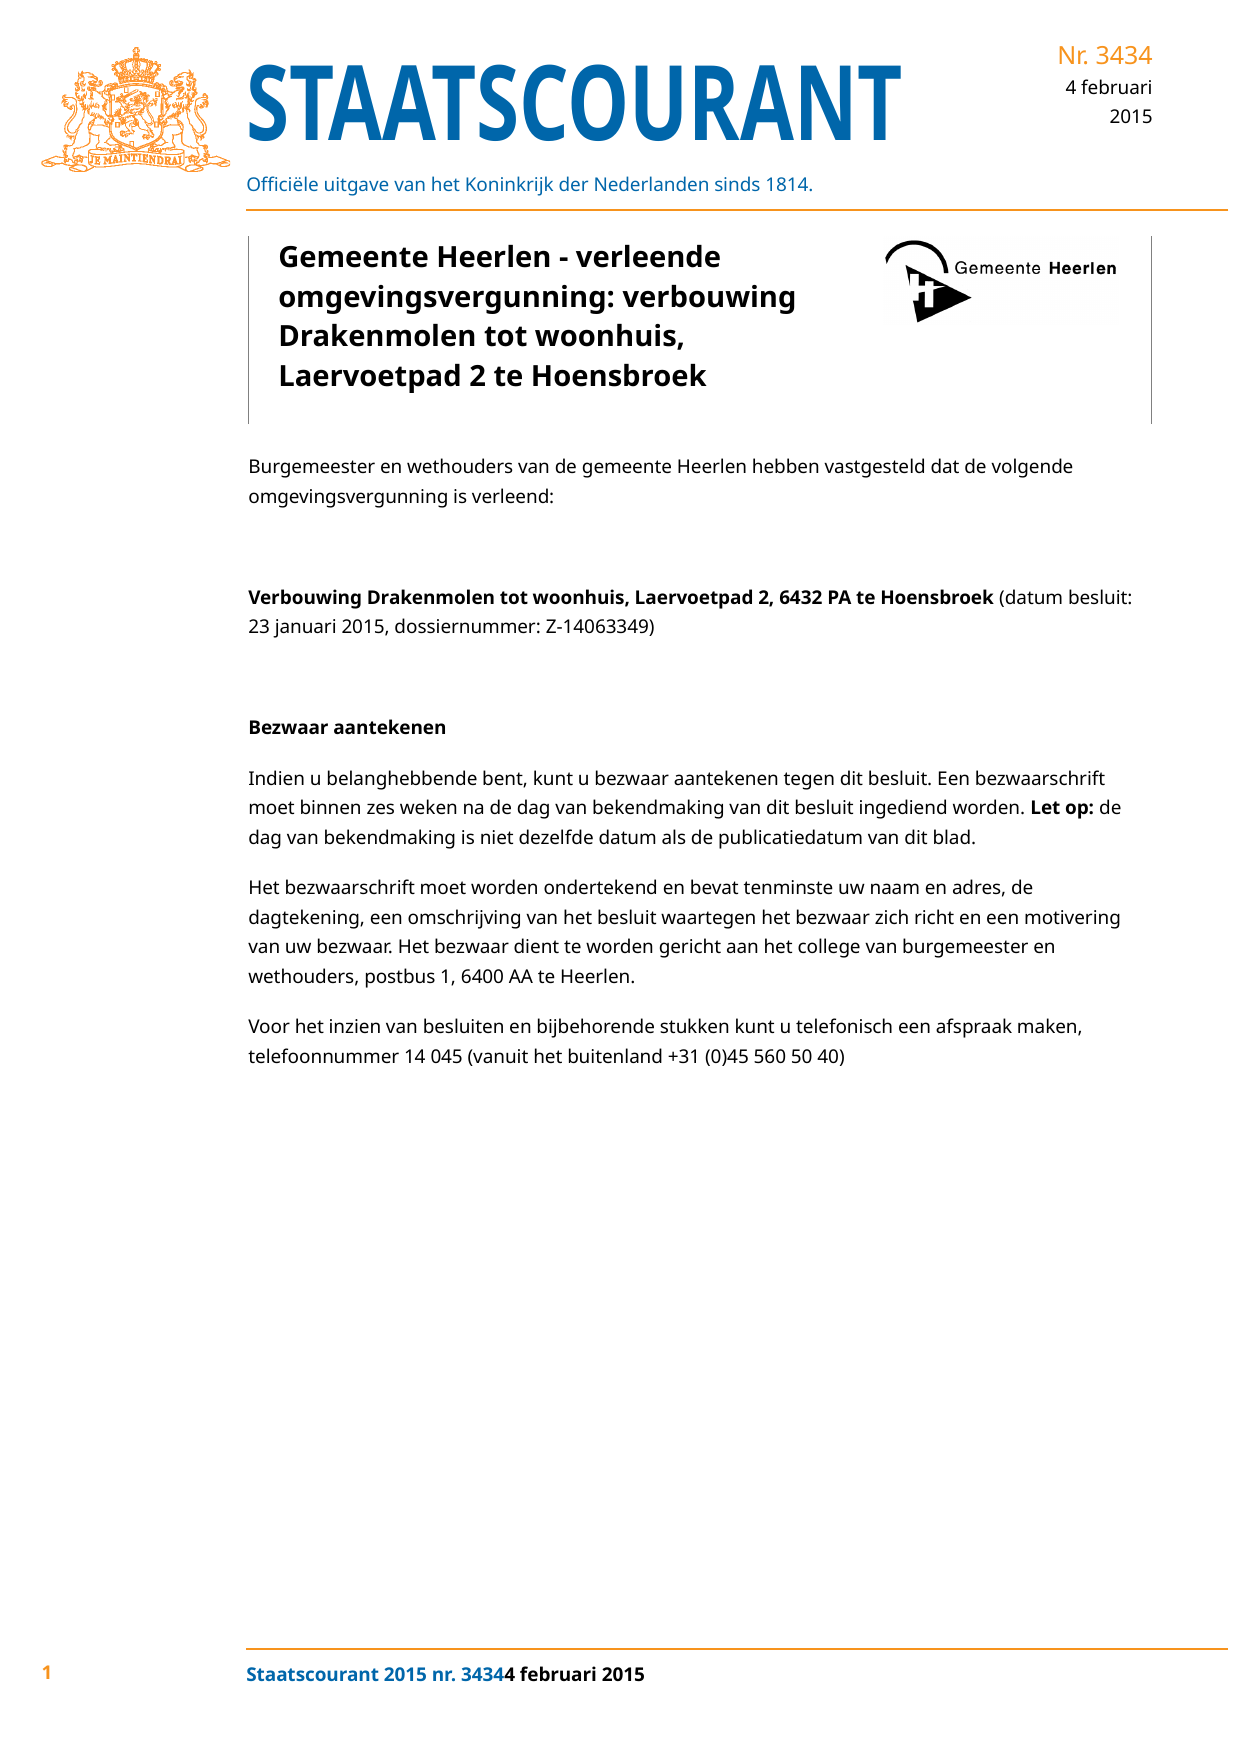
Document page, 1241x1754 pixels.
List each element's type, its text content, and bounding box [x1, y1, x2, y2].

table_header Gemeente Heerlen - verleende omgevingsvergunning: verbouwing Drakenmolen tot woonhuis, Laervoetpad 2 te Hoensbroek [249, 236, 850, 424]
table_header [850, 236, 1151, 424]
text Het bezwaarschrift moet worden ondertekend en bevat tenminste uw naam en adres, de dagtekening, een omschrijving van het besluit waartegen het bezwaar zich richt en een motivering van uw bezwaar. Het bezwaar dient te worden gericht aan het college van burgemeester en wethouders, postbus 1, 6400 AA te Heerlen. [248, 874, 1152, 989]
picture [882, 236, 1119, 325]
text Burgemeester en wethouders van de gemeente Heerlen hebben vastgesteld dat de volgende omgevingsvergunning is verleend: [248, 454, 1152, 509]
picture [41, 47, 231, 172]
text Indien u belanghebbende bent, kunt u bezwaar aantekenen tegen dit besluit. Een bezwaarschrift moet binnen zes weken na de dag van bekendmaking van dit besluit ingediend worden. Let op: de dag van bekendmaking is niet dezelfde datum als de publicatiedatum van dit blad. [248, 765, 1152, 850]
text Voor het inzien van besluiten en bijbehorende stukken kunt u telefonisch een afspraak maken, telefoonnummer 14 045 (vanuit het buitenland +31 (0)45 560 50 40) [248, 1014, 1152, 1069]
text Bezwaar aantekenen [248, 714, 1152, 740]
text Verbouwing Drakenmolen tot woonhuis, Laervoetpad 2, 6432 PA te Hoensbroek (datum besluit: 23 januari 2015, dossiernummer: Z-14063349) [248, 584, 1152, 639]
